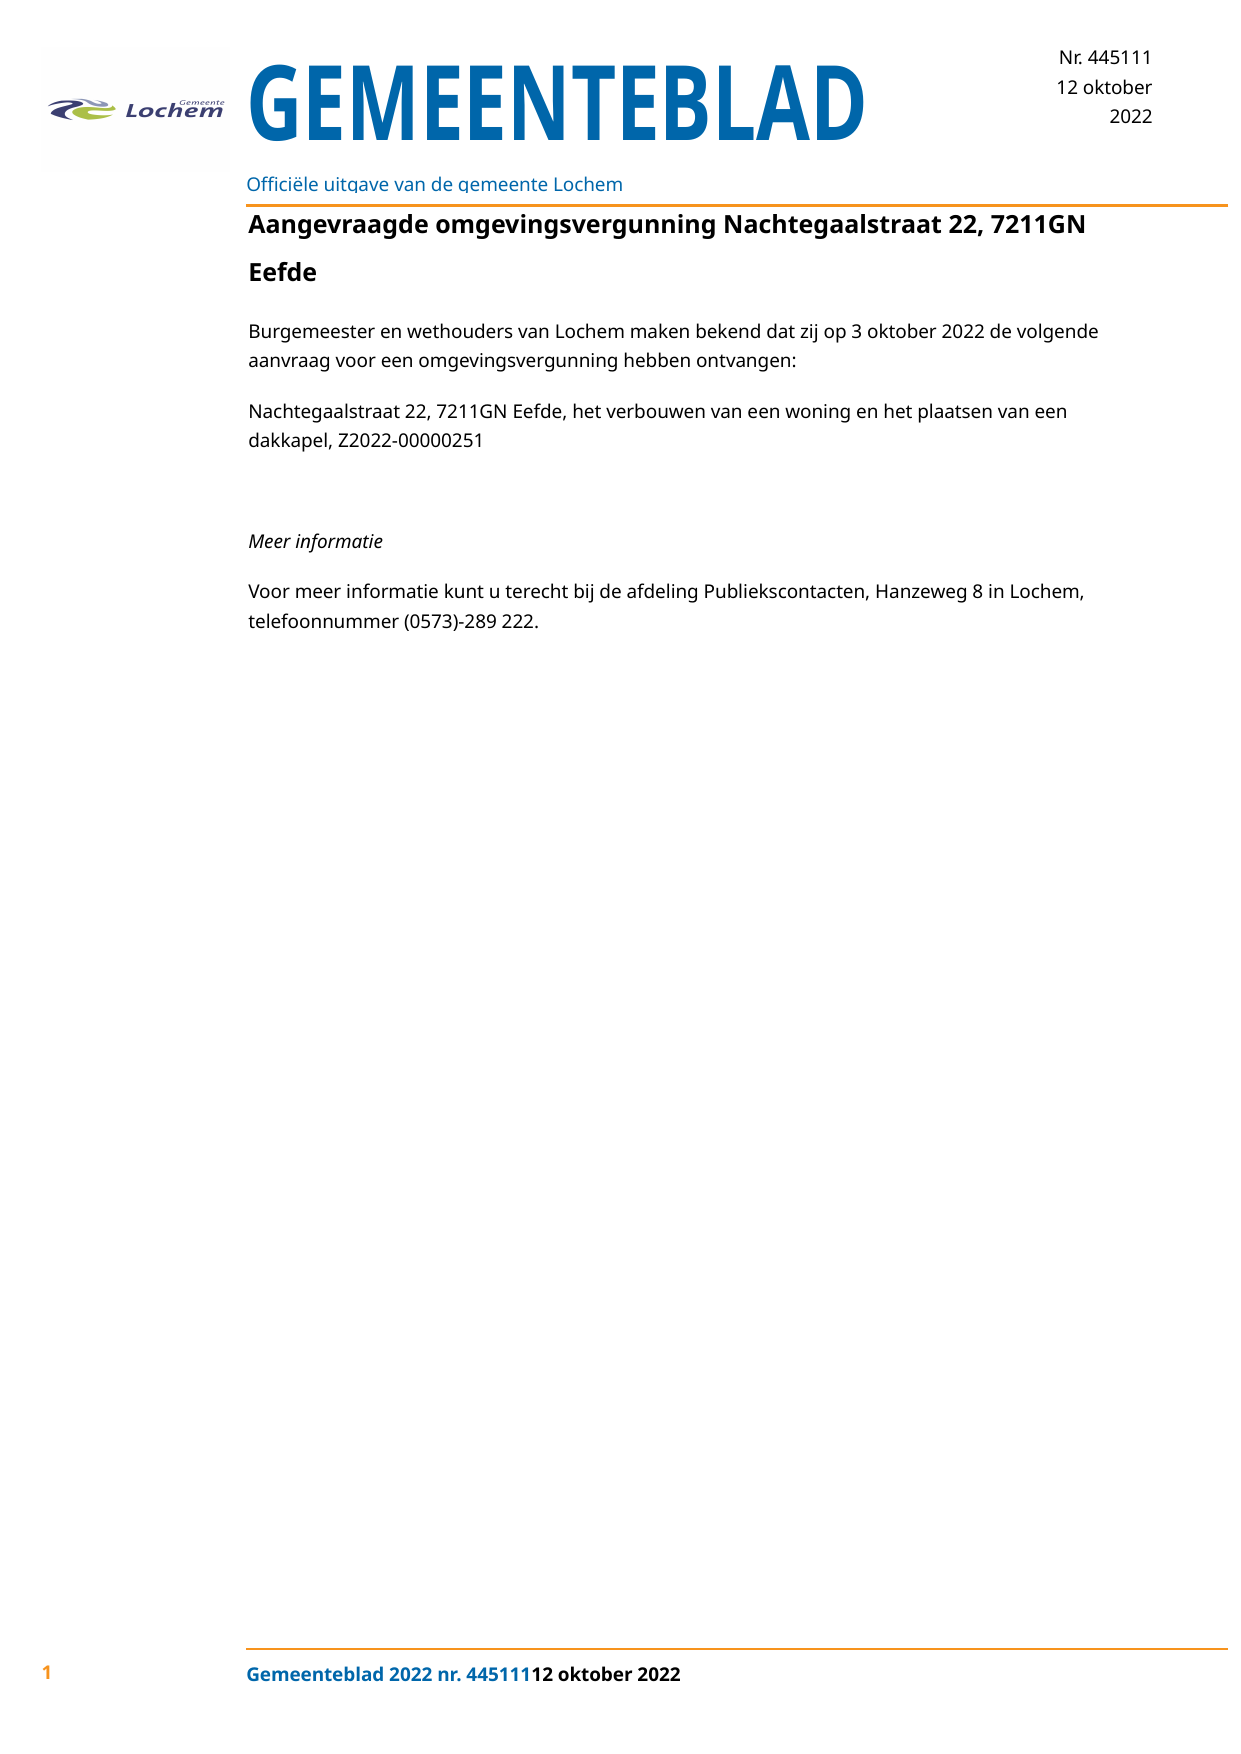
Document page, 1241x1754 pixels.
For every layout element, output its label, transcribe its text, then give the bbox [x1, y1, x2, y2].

text Burgemeester en wethouders van Lochem maken bekend dat zij op 3 oktober 2022 de volgende aanvraag voor een omgevingsvergunning hebben ontvangen: [248, 318, 1152, 373]
text Nachtegaalstraat 22, 7211GN Eefde, het verbouwen van een woning en het plaatsen van een dakkapel, Z2022-00000251 [248, 398, 1152, 453]
text Meer informatie [248, 528, 1152, 554]
picture [41, 47, 231, 172]
text Voor meer informatie kunt u terecht bij de afdeling Publiekscontacten, Hanzeweg 8 in Lochem, telefoonnummer (0573)-289 222. [248, 579, 1152, 634]
text Aangevraagde omgevingsvergunning Nachtegaalstraat 22, 7211GN Eefde [248, 207, 1152, 288]
